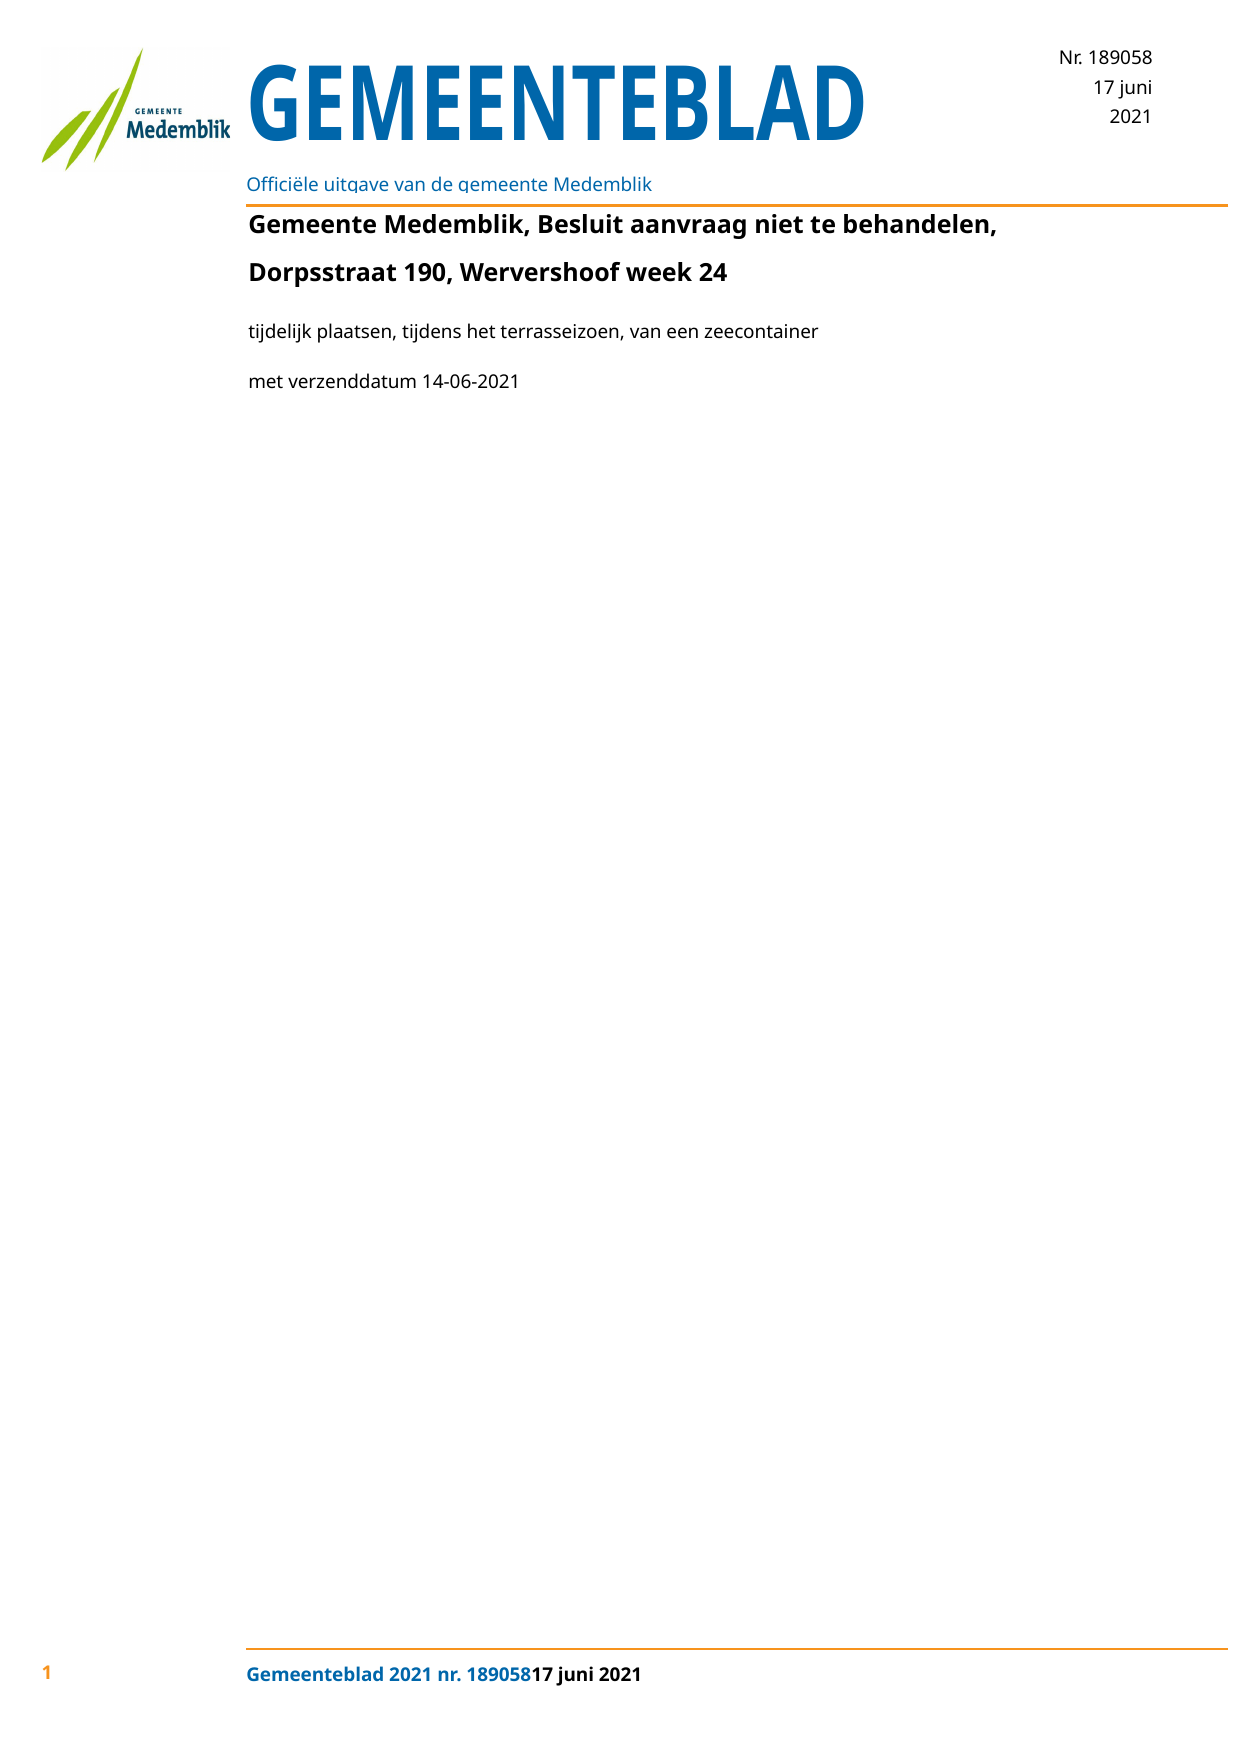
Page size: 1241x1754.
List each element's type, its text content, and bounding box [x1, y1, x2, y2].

text Gemeente Medemblik, Besluit aanvraag niet te behandelen, Dorpsstraat 190, Wervershoof week 24 [248, 207, 1152, 288]
text met verzenddatum 14-06-2021 [248, 368, 1152, 394]
text tijdelijk plaatsen, tijdens het terrasseizoen, van een zeecontainer [248, 318, 1152, 344]
picture [41, 47, 231, 172]
